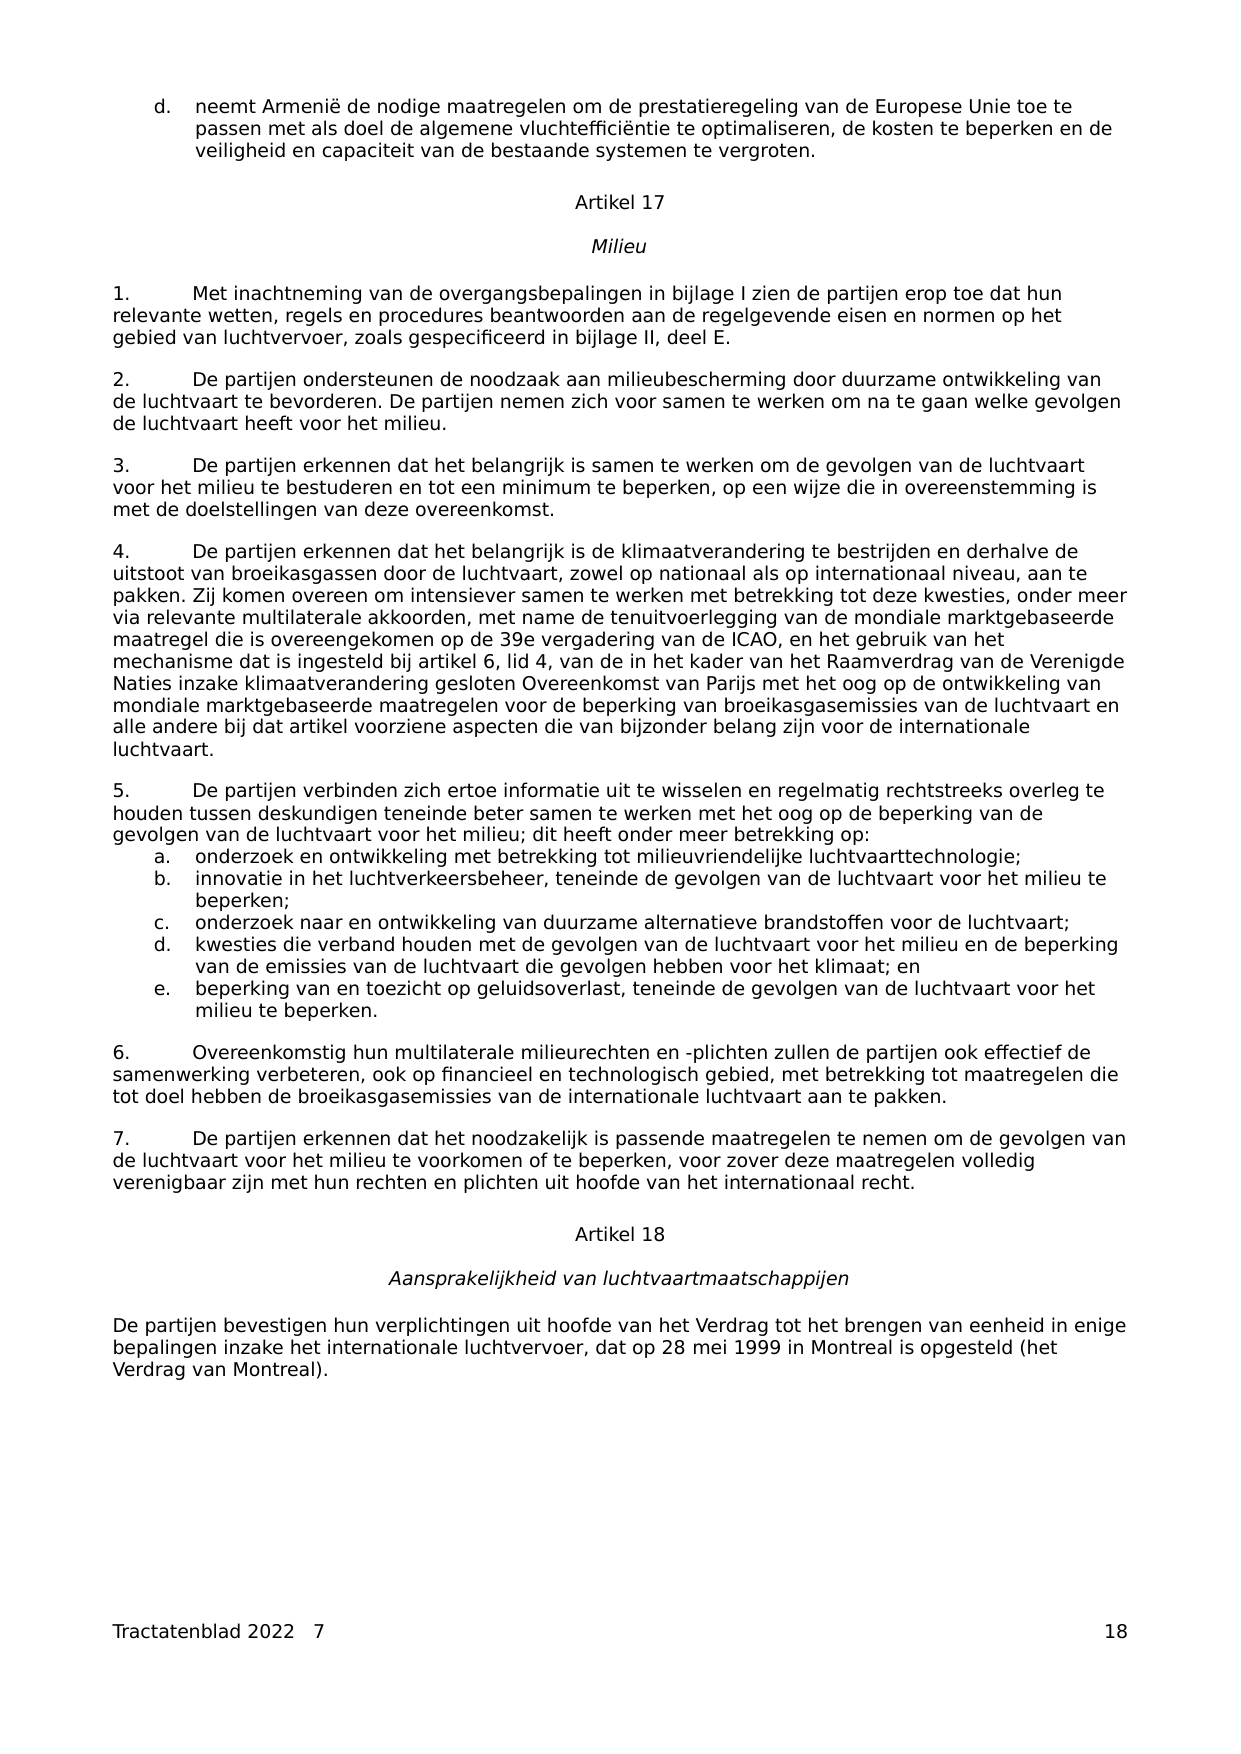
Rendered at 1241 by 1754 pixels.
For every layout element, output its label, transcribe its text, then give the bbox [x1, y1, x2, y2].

text 6. Overeenkomstig hun multilaterale milieurechten en -plichten zullen de partijen ook effectief de samenwerking verbeteren, ook op financieel en technologisch gebied, met betrekking tot maatregelen die tot doel hebben de broeikasgasemissies van de internationale luchtvaart aan te pakken. [112, 1042, 1128, 1108]
text a. onderzoek en ontwikkeling met betrekking tot milieuvriendelijke luchtvaarttechnologie; [153, 846, 1128, 868]
subtitle Artikel 17 Milieu [112, 192, 1128, 258]
text 3. De partijen erkennen dat het belangrijk is samen te werken om de gevolgen van de luchtvaart voor het milieu te bestuderen en tot een minimum te beperken, op een wijze die in overeenstemming is met de doelstellingen van deze overeenkomst. [112, 455, 1128, 521]
text d. kwesties die verband houden met de gevolgen van de luchtvaart voor het milieu en de beperking van de emissies van de luchtvaart die gevolgen hebben voor het klimaat; en [153, 934, 1128, 978]
text c. onderzoek naar en ontwikkeling van duurzame alternatieve brandstoffen voor de luchtvaart; [153, 912, 1128, 934]
text 1. Met inachtneming van de overgangsbepalingen in bijlage I zien de partijen erop toe dat hun relevante wetten, regels en procedures beantwoorden aan de regelgevende eisen en normen op het gebied van luchtvervoer, zoals gespecificeerd in bijlage II, deel E. [112, 283, 1128, 349]
text e. beperking van en toezicht op geluidsoverlast, teneinde de gevolgen van de luchtvaart voor het milieu te beperken. [153, 978, 1128, 1022]
text 4. De partijen erkennen dat het belangrijk is de klimaatverandering te bestrijden en derhalve de uitstoot van broeikasgassen door de luchtvaart, zowel op nationaal als op internationaal niveau, aan te pakken. Zij komen overeen om intensiever samen te werken met betrekking tot deze kwesties, onder meer via relevante multilaterale akkoorden, met name de tenuitvoerlegging van de mondiale marktgebaseerde maatregel die is overeengekomen op de 39e vergadering van de ICAO, en het gebruik van het mechanisme dat is ingesteld bij artikel 6, lid 4, van de in het kader van het Raamverdrag van de Verenigde Naties inzake klimaatverandering gesloten Overeenkomst van Parijs met het oog op de ontwikkeling van mondiale marktgebaseerde maatregelen voor de beperking van broeikasgasemissies van de luchtvaart en alle andere bij dat artikel voorziene aspecten die van bijzonder belang zijn voor de internationale luchtvaart. [112, 541, 1128, 760]
subtitle Artikel 18 Aansprakelijkheid van luchtvaartmaatschappijen [112, 1224, 1128, 1290]
text De partijen bevestigen hun verplichtingen uit hoofde van het Verdrag tot het brengen van eenheid in enige bepalingen inzake het internationale luchtvervoer, dat op 28 mei 1999 in Montreal is opgesteld (het Verdrag van Montreal). [112, 1315, 1128, 1381]
text 2. De partijen ondersteunen de noodzaak aan milieubescherming door duurzame ontwikkeling van de luchtvaart te bevorderen. De partijen nemen zich voor samen te werken om na te gaan welke gevolgen de luchtvaart heeft voor het milieu. [112, 369, 1128, 435]
text b. innovatie in het luchtverkeersbeheer, teneinde de gevolgen van de luchtvaart voor het milieu te beperken; [153, 868, 1128, 912]
text d. neemt Armenië de nodige maatregelen om de prestatieregeling van de Europese Unie toe te passen met als doel de algemene vluchtefficiëntie te optimaliseren, de kosten te beperken en de veiligheid en capaciteit van de bestaande systemen te vergroten. [153, 96, 1128, 162]
text 7. De partijen erkennen dat het noodzakelijk is passende maatregelen te nemen om de gevolgen van de luchtvaart voor het milieu te voorkomen of te beperken, voor zover deze maatregelen volledig verenigbaar zijn met hun rechten en plichten uit hoofde van het internationaal recht. [112, 1128, 1128, 1194]
text 5. De partijen verbinden zich ertoe informatie uit te wisselen en regelmatig rechtstreeks overleg te houden tussen deskundigen teneinde beter samen te werken met het oog op de beperking van de gevolgen van de luchtvaart voor het milieu; dit heeft onder meer betrekking op: [112, 780, 1128, 846]
